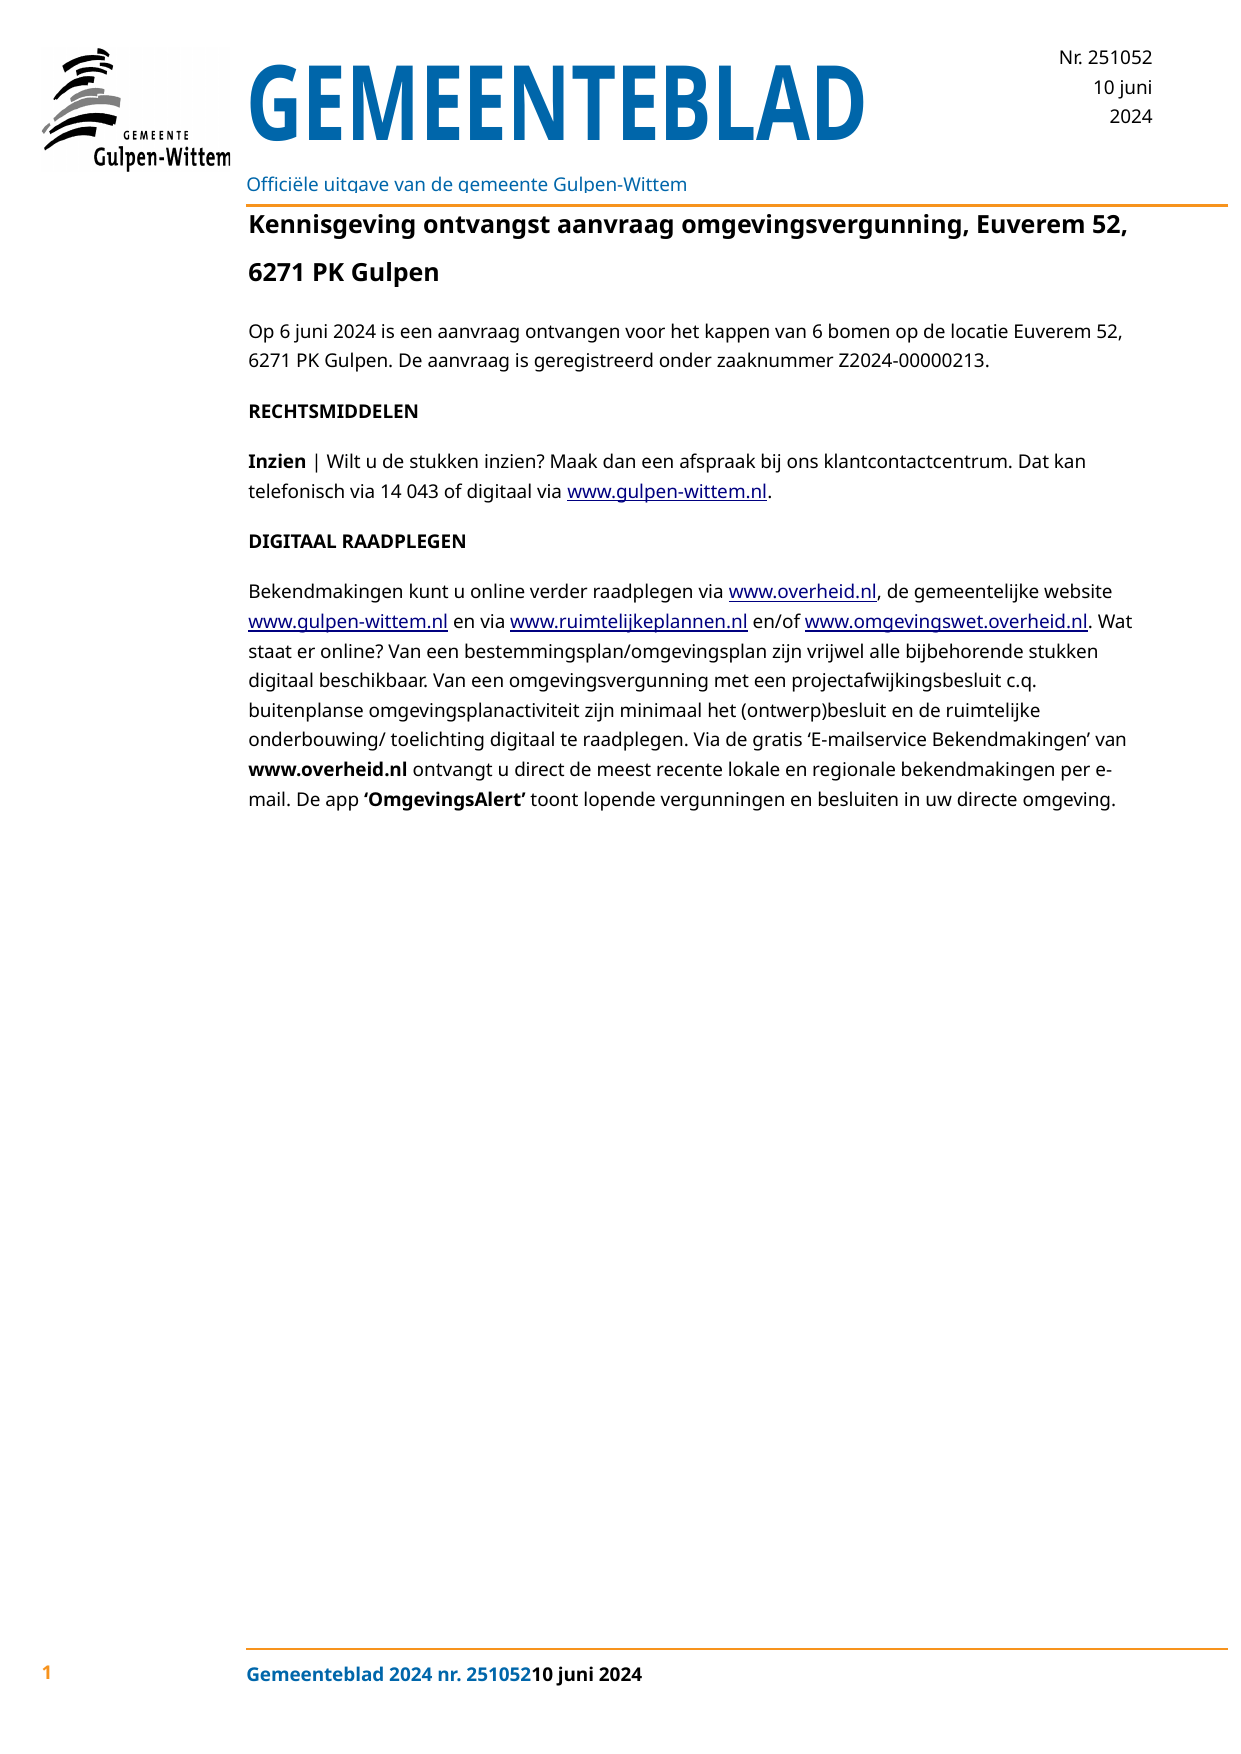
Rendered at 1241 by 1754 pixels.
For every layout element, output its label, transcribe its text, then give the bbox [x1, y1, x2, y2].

text Kennisgeving ontvangst aanvraag omgevingsvergunning, Euverem 52, 6271 PK Gulpen [248, 207, 1152, 288]
picture [41, 47, 231, 172]
text DIGITAAL RAADPLEGEN [248, 528, 1152, 554]
text Op 6 juni 2024 is een aanvraag ontvangen voor het kappen van 6 bomen op de locatie Euverem 52, 6271 PK Gulpen. De aanvraag is geregistreerd onder zaaknummer Z2024-00000213. [248, 318, 1152, 373]
text Bekendmakingen kunt u online verder raadplegen via www.overheid.nl, de gemeentelijke website www.gulpen-wittem.nl en via www.ruimtelijkeplannen.nl en/of www.omgevingswet.overheid.nl. Wat staat er online? Van een bestemmingsplan/omgevingsplan zijn vrijwel alle bijbehorende stukken digitaal beschikbaar. Van een omgevingsvergunning met een projectafwijkingsbesluit c.q. buitenplanse omgevingsplanactiviteit zijn minimaal het (ontwerp)besluit en de ruimtelijke onderbouwing/ toelichting digitaal te raadplegen. Via de gratis ‘E-mailservice Bekendmakingen’ van www.overheid.nl ontvangt u direct de meest recente lokale en regionale bekendmakingen per e-mail. De app ‘OmgevingsAlert’ toont lopende vergunningen en besluiten in uw directe omgeving. [248, 579, 1152, 812]
text Inzien | Wilt u de stukken inzien? Maak dan een afspraak bij ons klantcontactcentrum. Dat kan telefonisch via 14 043 of digitaal via www.gulpen-wittem.nl. [248, 448, 1152, 504]
text RECHTSMIDDELEN [248, 398, 1152, 424]
